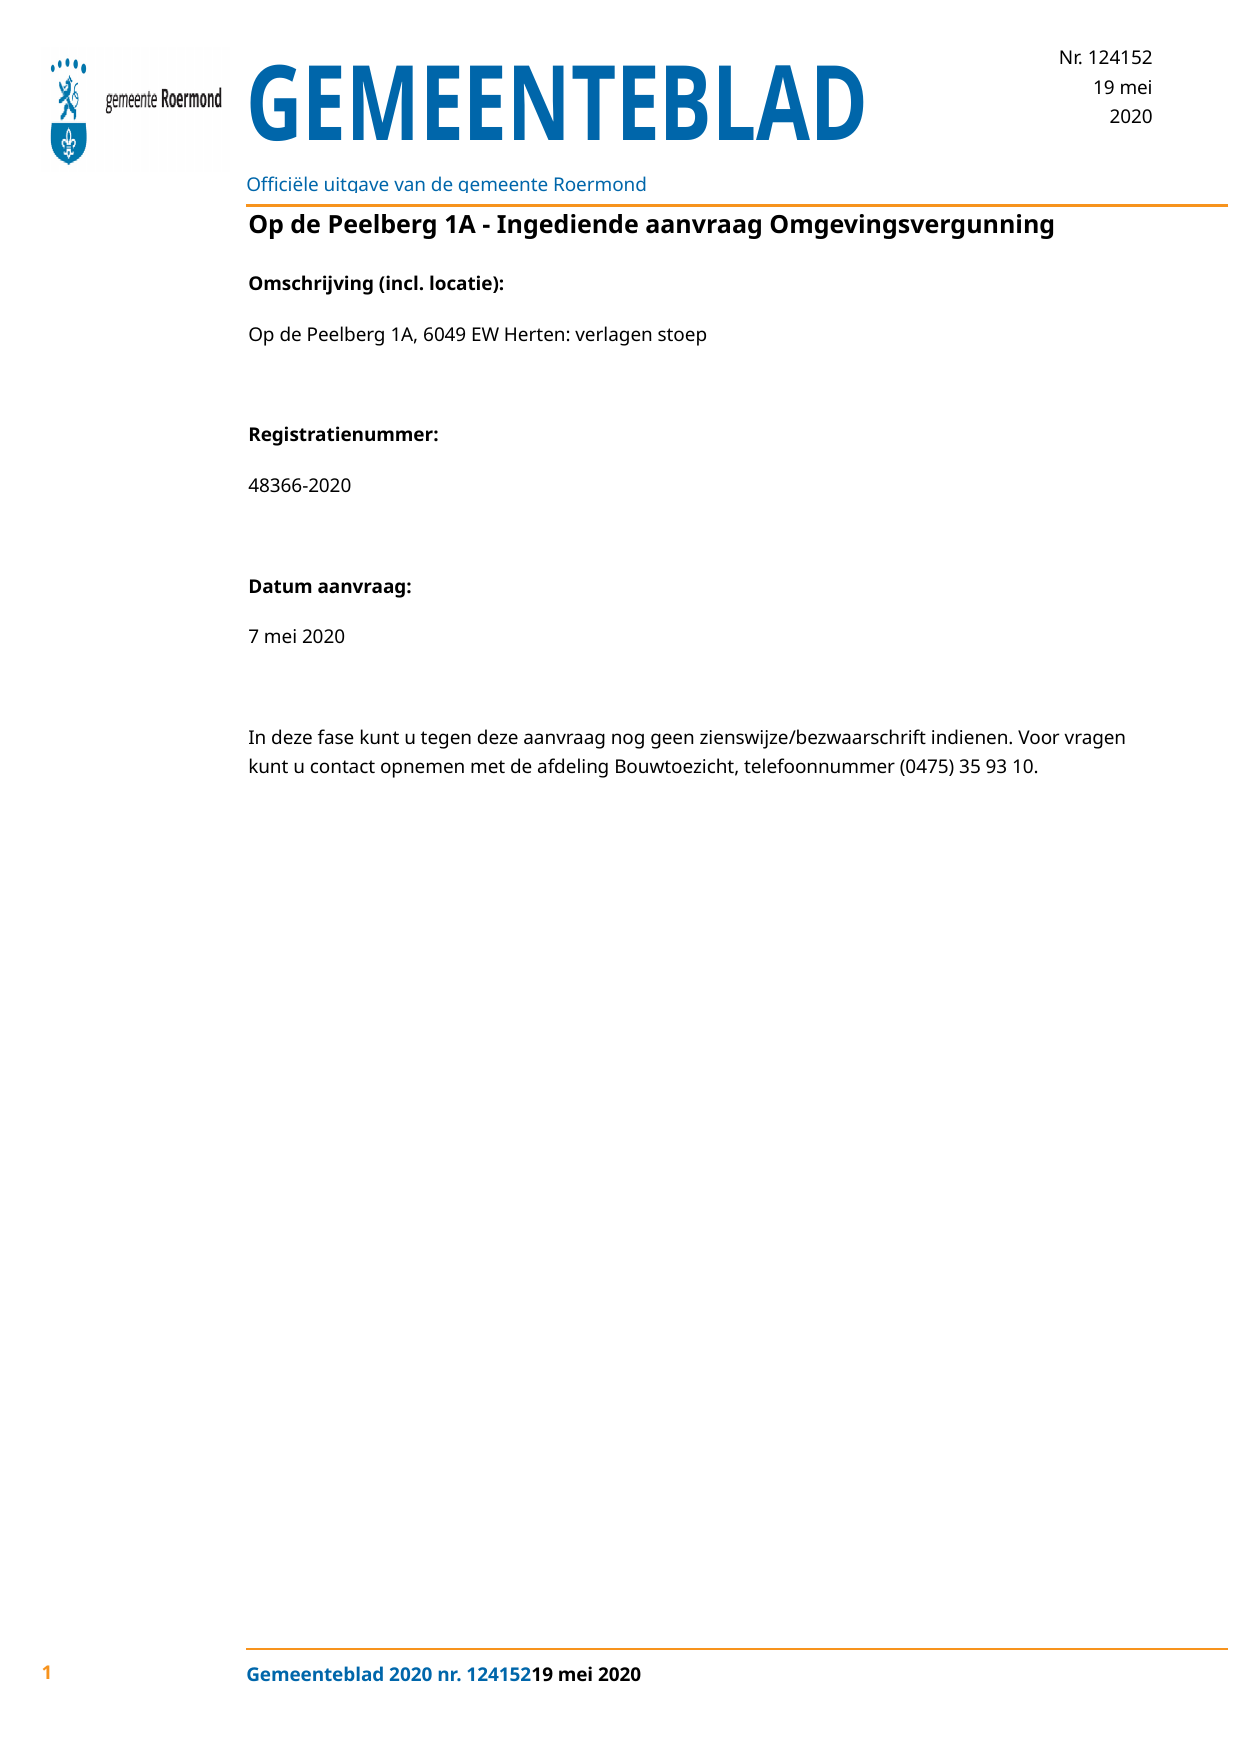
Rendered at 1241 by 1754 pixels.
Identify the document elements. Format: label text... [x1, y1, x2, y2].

picture [41, 47, 231, 172]
text In deze fase kunt u tegen deze aanvraag nog geen zienswijze/bezwaarschrift indienen. Voor vragen kunt u contact opnemen met de afdeling Bouwtoezicht, telefoonnummer (0475) 35 93 10. [248, 724, 1152, 779]
text Registratienummer: [248, 422, 1152, 447]
text 7 mei 2020 [248, 623, 1152, 649]
text Datum aanvraag: [248, 573, 1152, 598]
text 48366-2020 [248, 472, 1152, 498]
text Op de Peelberg 1A, 6049 EW Herten: verlagen stoep [248, 321, 1152, 346]
text Op de Peelberg 1A - Ingediende aanvraag Omgevingsvergunning [248, 207, 1152, 241]
text Omschrijving (incl. locatie): [248, 270, 1152, 296]
